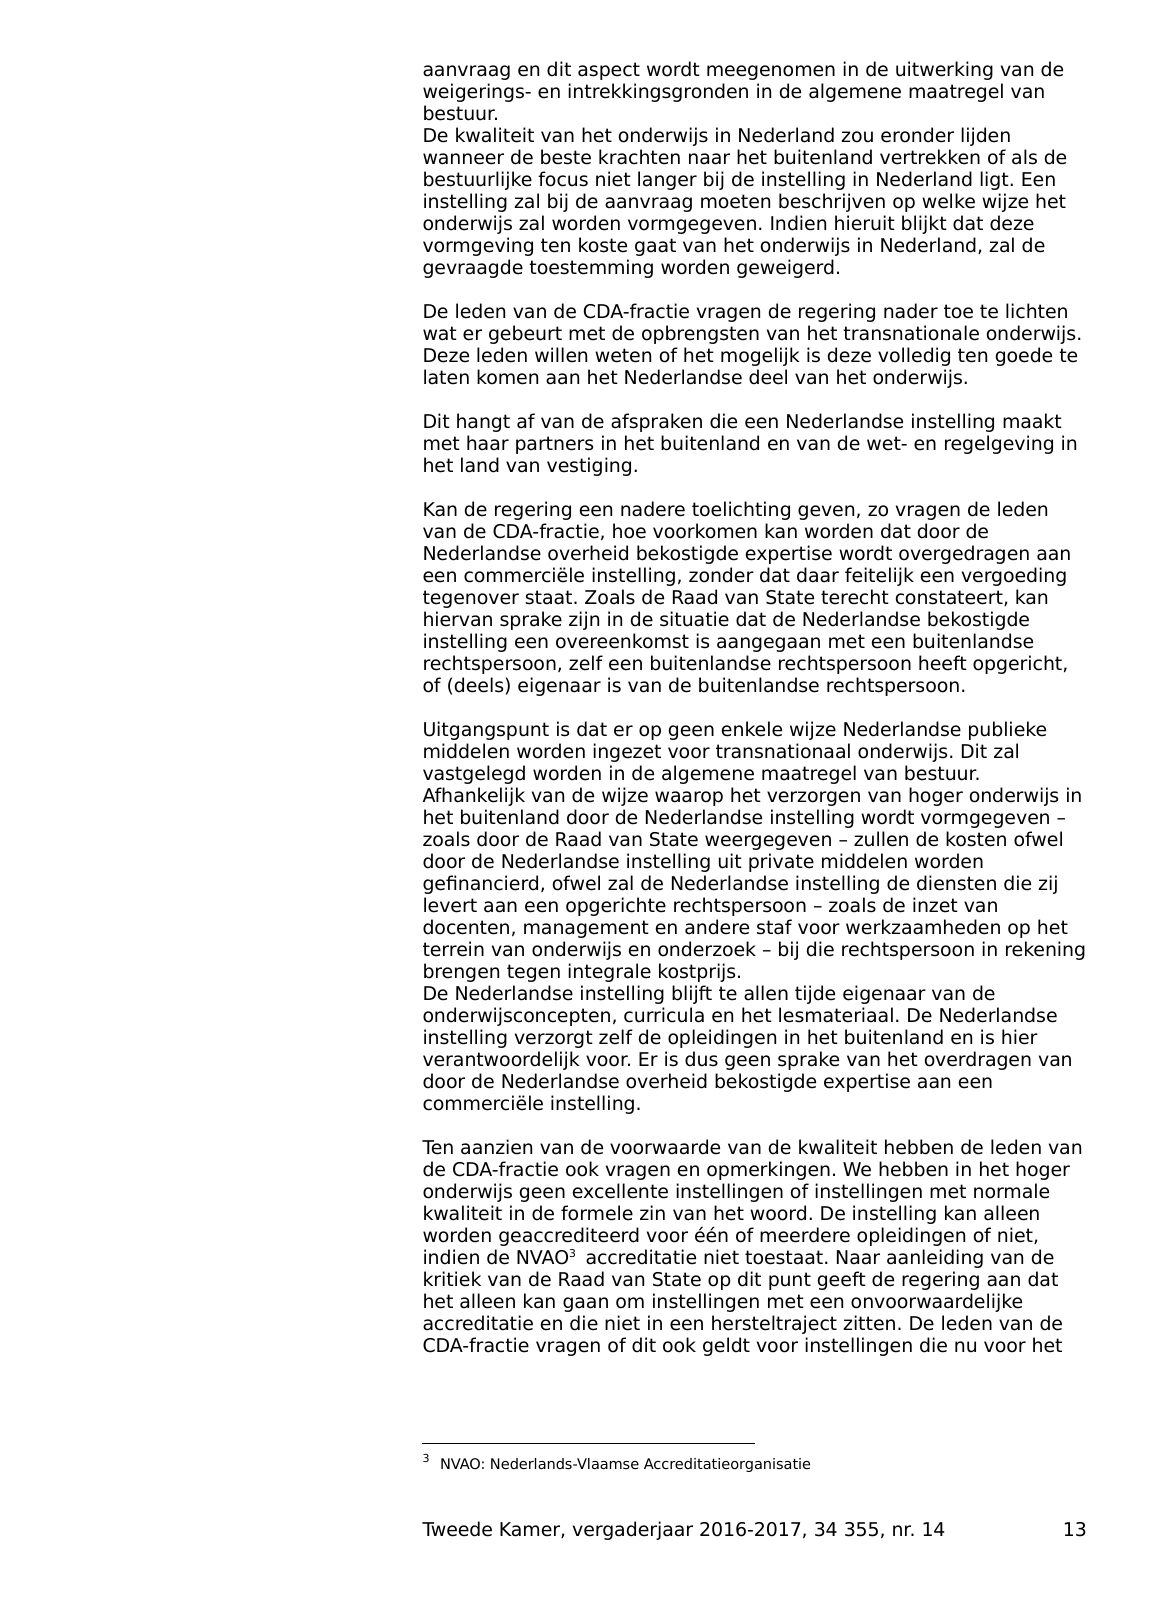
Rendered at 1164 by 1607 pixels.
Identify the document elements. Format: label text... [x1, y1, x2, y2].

text NVAO: Nederlands-Vlaamse Accreditatieorganisatie [422, 1452, 1087, 1474]
text De Nederlandse instelling blijft te allen tijde eigenaar van de onderwijsconcepten, curricula en het lesmateriaal. De Nederlandse instelling verzorgt zelf de opleidingen in het buitenland en is hier verantwoordelijk voor. Er is dus geen sprake van het overdragen van door de Nederlandse overheid bekostigde expertise aan een commerciële instelling. [422, 983, 1087, 1115]
text Dit hangt af van de afspraken die een Nederlandse instelling maakt met haar partners in het buitenland en van de wet- en regelgeving in het land van vestiging. [422, 411, 1087, 477]
text aanvraag en dit aspect wordt meegenomen in de uitwerking van de weigerings- en intrekkingsgronden in de algemene maatregel van bestuur. [422, 59, 1087, 125]
text De leden van de CDA-fractie vragen de regering nader toe te lichten wat er gebeurt met de opbrengsten van het transnationale onderwijs. Deze leden willen weten of het mogelijk is deze volledig ten goede te laten komen aan het Nederlandse deel van het onderwijs. [422, 301, 1087, 389]
text Ten aanzien van de voorwaarde van de kwaliteit hebben de leden van de CDA-fractie ook vragen en opmerkingen. We hebben in het hoger onderwijs geen excellente instellingen of instellingen met normale kwaliteit in de formele zin van het woord. De instelling kan alleen worden geaccrediteerd voor één of meerdere opleidingen of niet, indien de NVAO accreditatie niet toestaat. Naar aanleiding van de kritiek van de Raad van State op dit punt geeft de regering aan dat het alleen kan gaan om instellingen met een onvoorwaardelijke accreditatie en die niet in een hersteltraject zitten. De leden van de CDA-fractie vragen of dit ook geldt voor instellingen die nu voor het [422, 1137, 1087, 1357]
text Kan de regering een nadere toelichting geven, zo vragen de leden van de CDA-fractie, hoe voorkomen kan worden dat door de Nederlandse overheid bekostigde expertise wordt overgedragen aan een commerciële instelling, zonder dat daar feitelijk een vergoeding tegenover staat. Zoals de Raad van State terecht constateert, kan hiervan sprake zijn in de situatie dat de Nederlandse bekostigde instelling een overeenkomst is aangegaan met een buitenlandse rechtspersoon, zelf een buitenlandse rechtspersoon heeft opgericht, of (deels) eigenaar is van de buitenlandse rechtspersoon. [422, 499, 1087, 697]
text De kwaliteit van het onderwijs in Nederland zou eronder lijden wanneer de beste krachten naar het buitenland vertrekken of als de bestuurlijke focus niet langer bij de instelling in Nederland ligt. Een instelling zal bij de aanvraag moeten beschrijven op welke wijze het onderwijs zal worden vormgegeven. Indien hieruit blijkt dat deze vormgeving ten koste gaat van het onderwijs in Nederland, zal de gevraagde toestemming worden geweigerd. [422, 125, 1087, 279]
text Uitgangspunt is dat er op geen enkele wijze Nederlandse publieke middelen worden ingezet voor transnationaal onderwijs. Dit zal vastgelegd worden in de algemene maatregel van bestuur. Afhankelijk van de wijze waarop het verzorgen van hoger onderwijs in het buitenland door de Nederlandse instelling wordt vormgegeven – zoals door de Raad van State weergegeven – zullen de kosten ofwel door de Nederlandse instelling uit private middelen worden gefinancierd, ofwel zal de Nederlandse instelling de diensten die zij levert aan een opgerichte rechtspersoon – zoals de inzet van docenten, management en andere staf voor werkzaamheden op het terrein van onderwijs en onderzoek – bij die rechtspersoon in rekening brengen tegen integrale kostprijs. [422, 719, 1087, 983]
